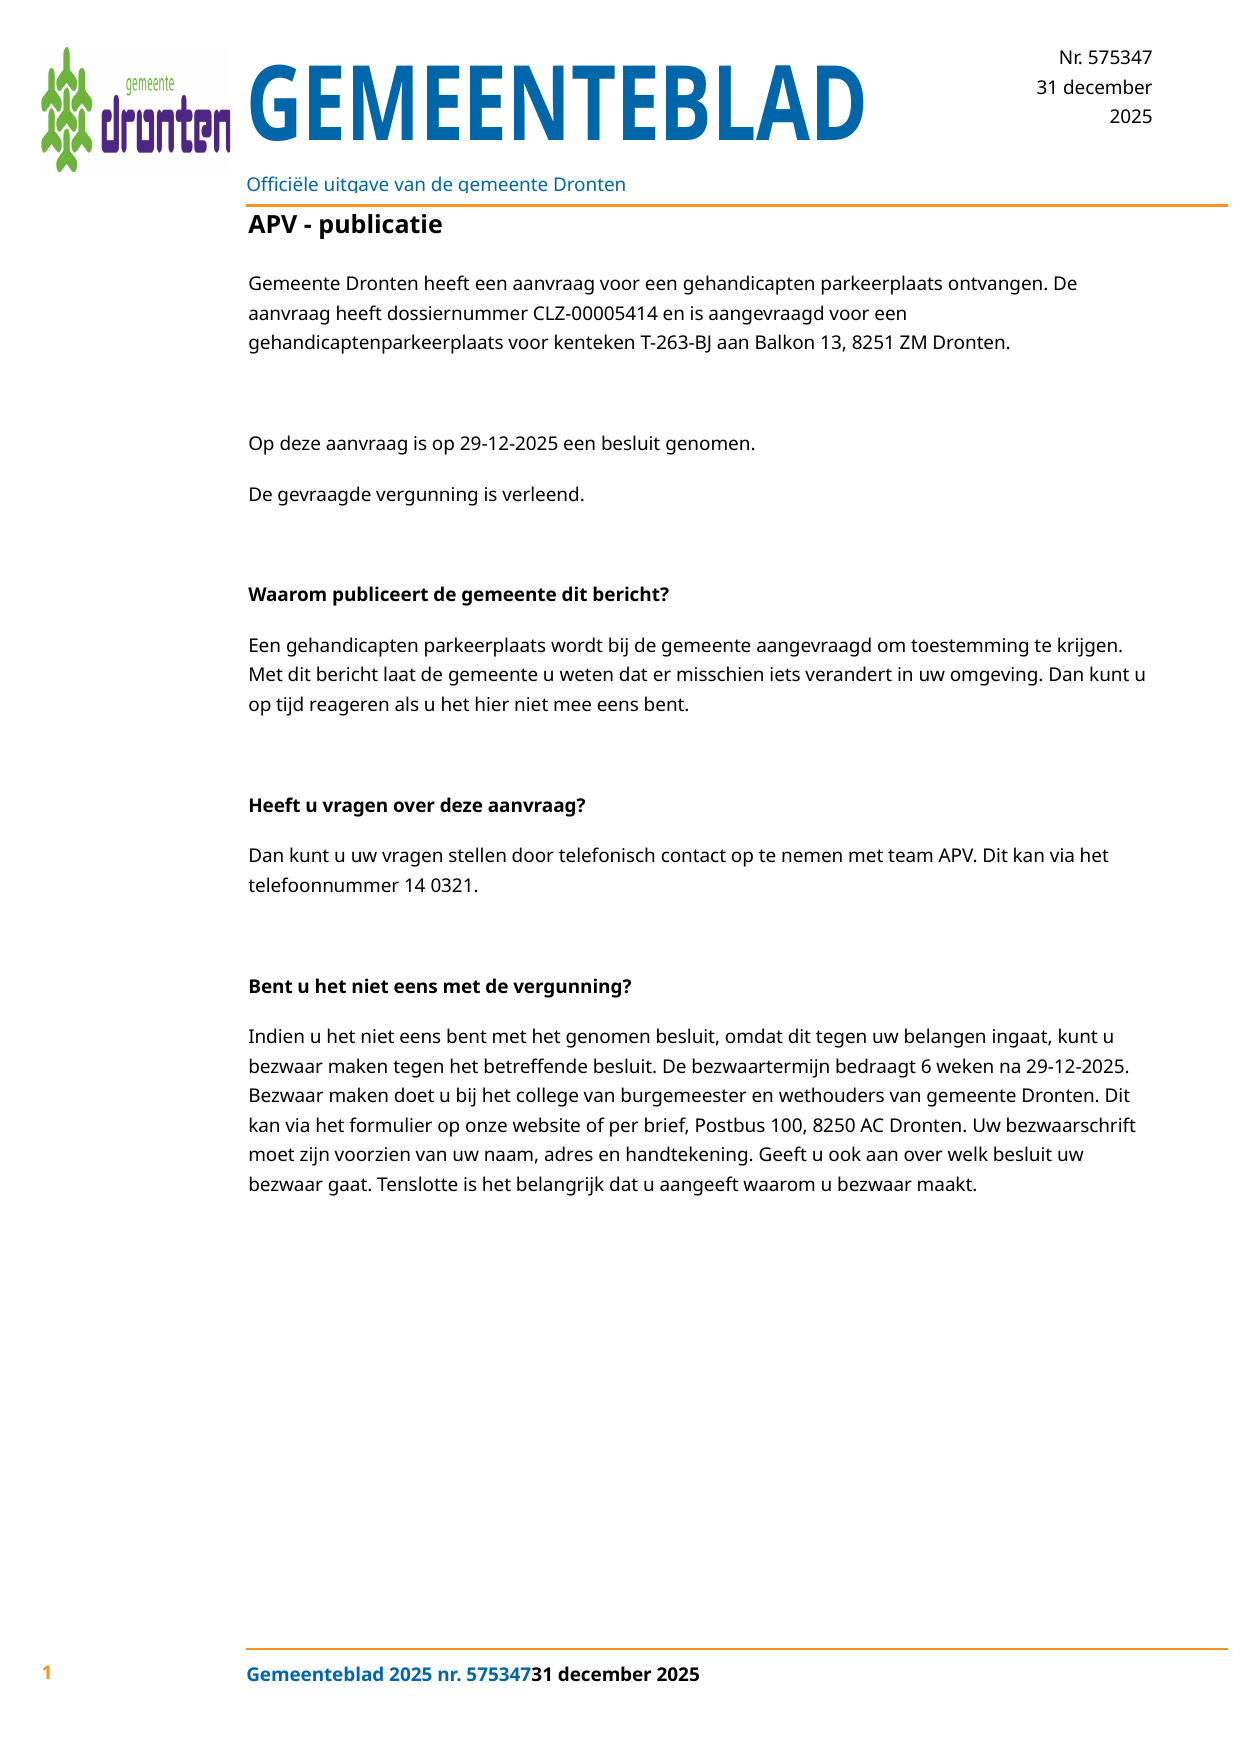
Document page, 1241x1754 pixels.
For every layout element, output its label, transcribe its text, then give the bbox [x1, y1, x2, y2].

text Dan kunt u uw vragen stellen door telefonisch contact op te nemen met team APV. Dit kan via het telefoonnummer 14 0321. [248, 842, 1152, 898]
picture [41, 47, 231, 172]
text Indien u het niet eens bent met het genomen besluit, omdat dit tegen uw belangen ingaat, kunt u bezwaar maken tegen het betreffende besluit. De bezwaartermijn bedraagt 6 weken na 29-12-2025. Bezwaar maken doet u bij het college van burgemeester en wethouders van gemeente Dronten. Dit kan via het formulier op onze website of per brief, Postbus 100, 8250 AC Dronten. Uw bezwaarschrift moet zijn voorzien van uw naam, adres en handtekening. Geeft u ook aan over welk besluit uw bezwaar gaat. Tenslotte is het belangrijk dat u aangeeft waarom u bezwaar maakt. [248, 1023, 1152, 1197]
text Een gehandicapten parkeerplaats wordt bij de gemeente aangevraagd om toestemming te krijgen. Met dit bericht laat de gemeente u weten dat er misschien iets verandert in uw omgeving. Dan kunt u op tijd reageren als u het hier niet mee eens bent. [248, 632, 1152, 717]
text Gemeente Dronten heeft een aanvraag voor een gehandicapten parkeerplaats ontvangen. De aanvraag heeft dossiernummer CLZ-00005414 en is aangevraagd voor een gehandicaptenparkeerplaats voor kenteken T-263-BJ aan Balkon 13, 8251 ZM Dronten. [248, 270, 1152, 355]
text Heeft u vragen over deze aanvraag? [248, 792, 1152, 818]
text Waarom publiceert de gemeente dit bericht? [248, 582, 1152, 607]
text Op deze aanvraag is op 29-12-2025 een besluit genomen. [248, 430, 1152, 456]
text APV - publicatie [248, 207, 1152, 241]
text Bent u het niet eens met de vergunning? [248, 973, 1152, 998]
text De gevraagde vergunning is verleend. [248, 481, 1152, 506]
